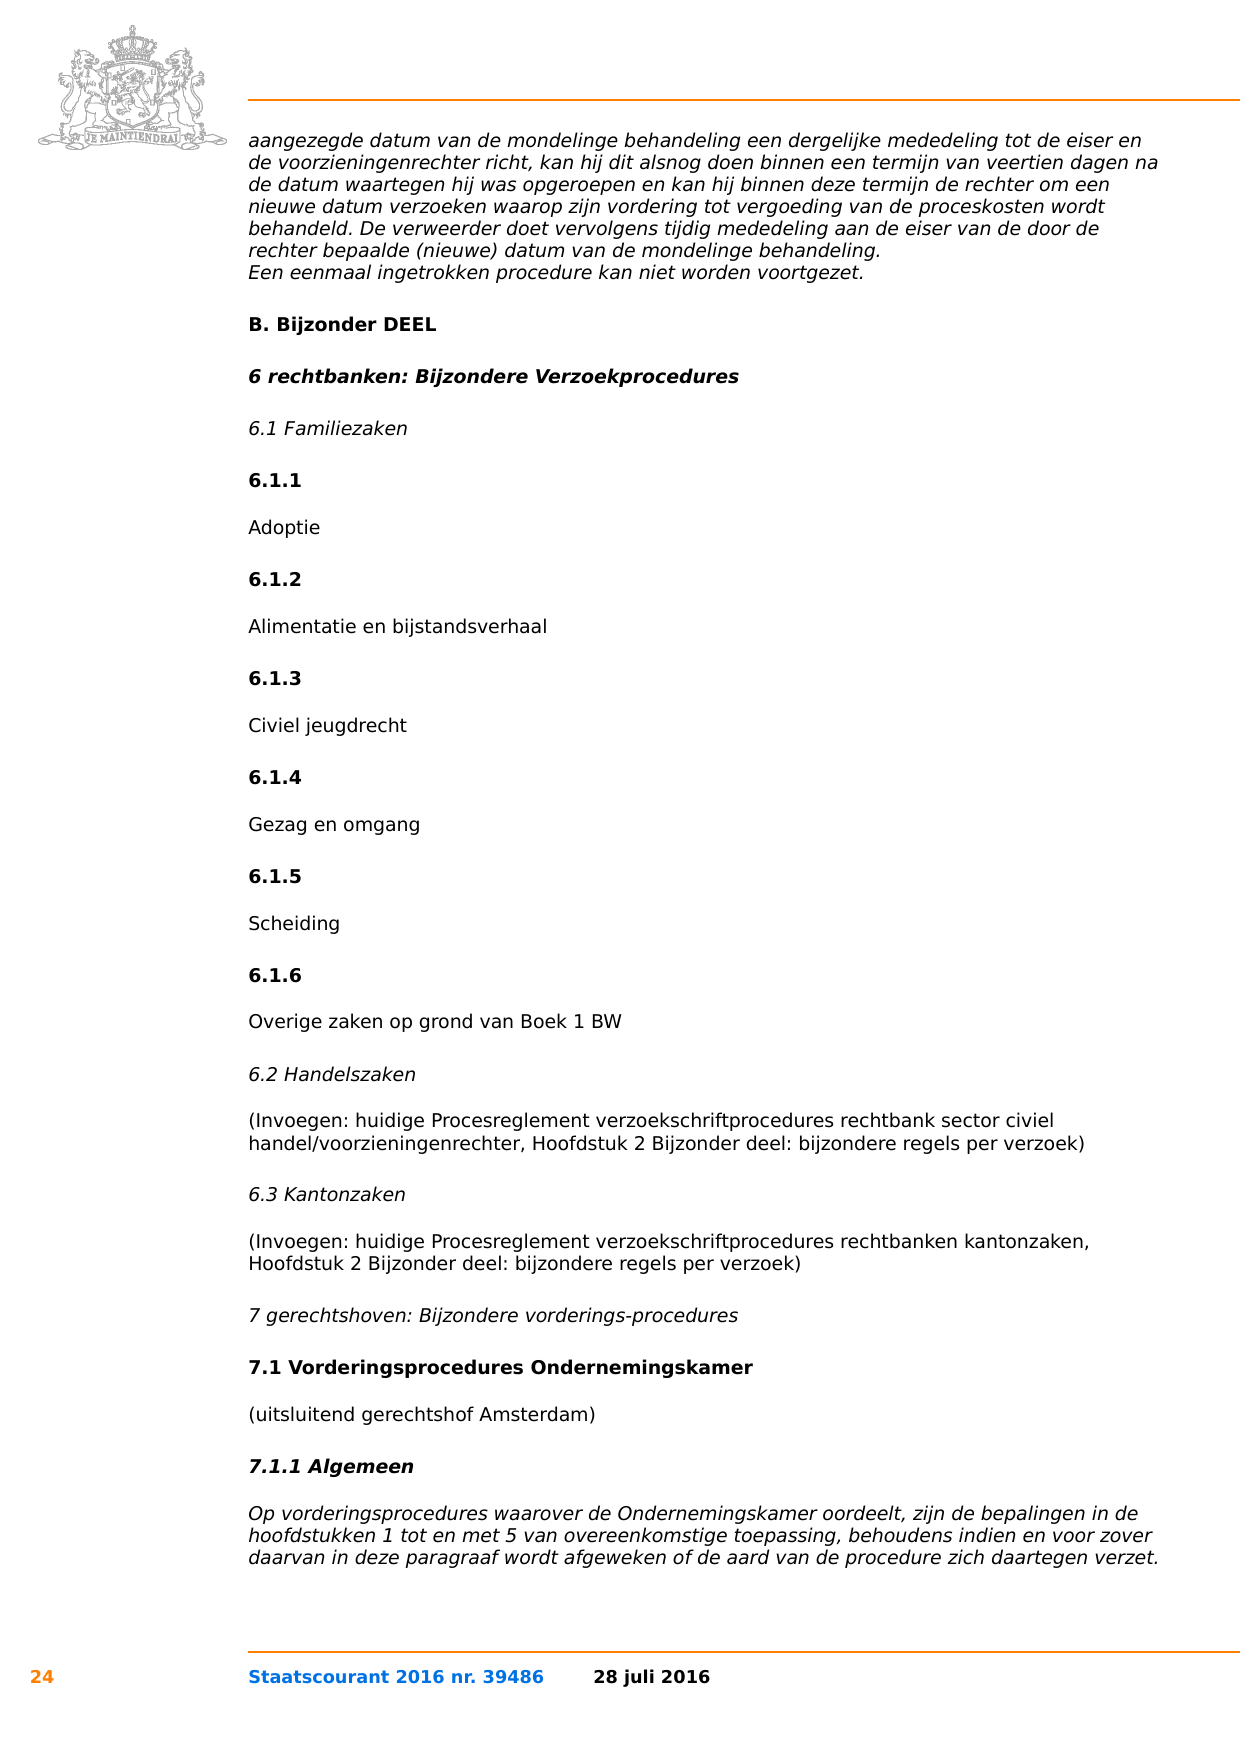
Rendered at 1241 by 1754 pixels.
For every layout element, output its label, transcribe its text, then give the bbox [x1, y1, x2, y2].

text Scheiding [248, 912, 1163, 934]
text Op vorderingsprocedures waarover de Ondernemingskamer oordeelt, zijn de bepalingen in de hoofdstukken 1 tot en met 5 van overeenkomstige toepassing, behoudens indien en voor zover daarvan in deze paragraaf wordt afgeweken of de aard van de procedure zich daartegen verzet. [248, 1503, 1163, 1569]
subtitle 6.1.3 [248, 668, 1163, 689]
text Civiel jeugdrecht [248, 714, 1163, 737]
subtitle 7 gerechtshoven: Bijzondere vorderings-procedures [248, 1305, 1163, 1327]
text Alimentatie en bijstandsverhaal [248, 616, 1163, 638]
picture [38, 25, 227, 150]
subtitle 6.1.2 [248, 569, 1163, 591]
subtitle B. Bijzonder DEEL [248, 314, 1163, 336]
text (Invoegen: huidige Procesreglement verzoekschriftprocedures rechtbanken kantonzaken, Hoofdstuk 2 Bijzonder deel: bijzondere regels per verzoek) [248, 1231, 1163, 1275]
text (uitsluitend gerechtshof Amsterdam) [248, 1404, 1163, 1426]
subtitle 6.1.1 [248, 470, 1163, 492]
text Overige zaken op grond van Boek 1 BW [248, 1011, 1163, 1033]
subtitle 6.1 Familiezaken [248, 418, 1163, 440]
text (Invoegen: huidige Procesreglement verzoekschriftprocedures rechtbank sector civiel handel/voorzieningenrechter, Hoofdstuk 2 Bijzonder deel: bijzondere regels per verzoek) [248, 1110, 1163, 1154]
subtitle 6.1.4 [248, 767, 1163, 788]
subtitle 7.1.1 Algemeen [248, 1456, 1163, 1478]
text Adoptie [248, 517, 1163, 539]
subtitle 6.1.6 [248, 964, 1163, 986]
subtitle 6.2 Handelszaken [248, 1063, 1163, 1085]
subtitle 6 rechtbanken: Bijzondere Verzoekprocedures [248, 366, 1163, 388]
subtitle 6.1.5 [248, 866, 1163, 887]
text Gezag en omgang [248, 813, 1163, 836]
subtitle 6.3 Kantonzaken [248, 1184, 1163, 1206]
subtitle 7.1 Vorderingsprocedures Ondernemingskamer [248, 1357, 1163, 1379]
text Een eenmaal ingetrokken procedure kan niet worden voortgezet. [248, 262, 1163, 284]
text aangezegde datum van de mondelinge behandeling een dergelijke mededeling tot de eiser en de voorzieningenrechter richt, kan hij dit alsnog doen binnen een termijn van veertien dagen na de datum waartegen hij was opgeroepen en kan hij binnen deze termijn de rechter om een nieuwe datum verzoeken waarop zijn vordering tot vergoeding van de proceskosten wordt behandeld. De verweerder doet vervolgens tijdig mededeling aan de eiser van de door de rechter bepaalde (nieuwe) datum van de mondelinge behandeling. [248, 130, 1163, 262]
